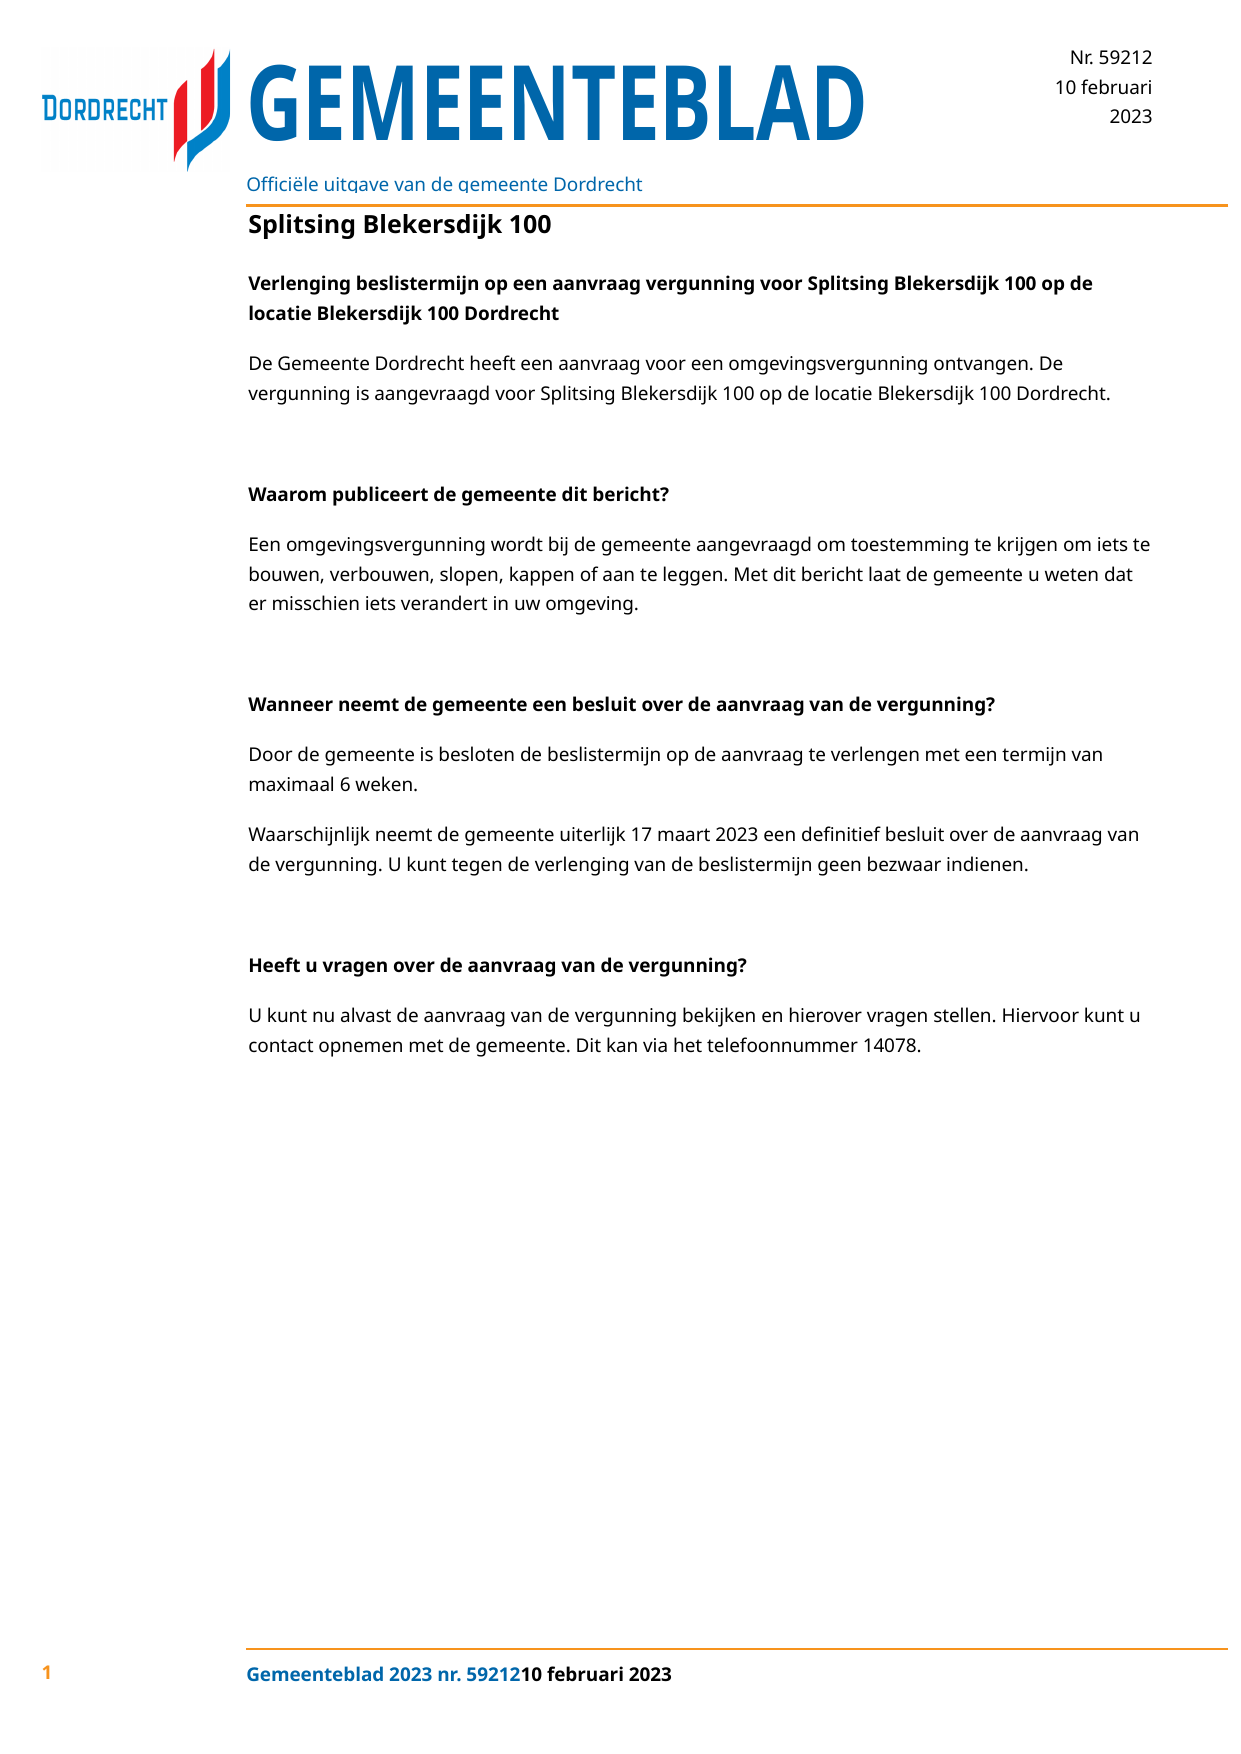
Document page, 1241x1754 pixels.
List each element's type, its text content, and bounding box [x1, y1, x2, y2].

text Heeft u vragen over de aanvraag van de vergunning? [248, 952, 1152, 978]
text Verlenging beslistermijn op een aanvraag vergunning voor Splitsing Blekersdijk 100 op de locatie Blekersdijk 100 Dordrecht [248, 270, 1152, 326]
text De Gemeente Dordrecht heeft een aanvraag voor een omgevingsvergunning ontvangen. De vergunning is aangevraagd voor Splitsing Blekersdijk 100 op de locatie Blekersdijk 100 Dordrecht. [248, 350, 1152, 406]
text Waarschijnlijk neemt de gemeente uiterlijk 17 maart 2023 een definitief besluit over de aanvraag van de vergunning. U kunt tegen de verlenging van de beslistermijn geen bezwaar indienen. [248, 822, 1152, 877]
text Splitsing Blekersdijk 100 [248, 207, 1152, 241]
text Door de gemeente is besloten de beslistermijn op de aanvraag te verlengen met een termijn van maximaal 6 weken. [248, 742, 1152, 797]
text U kunt nu alvast de aanvraag van de vergunning bekijken en hierover vragen stellen. Hiervoor kunt u contact opnemen met de gemeente. Dit kan via het telefoonnummer 14078. [248, 1002, 1152, 1058]
text Waarom publiceert de gemeente dit bericht? [248, 481, 1152, 506]
text Een omgevingsvergunning wordt bij de gemeente aangevraagd om toestemming te krijgen om iets te bouwen, verbouwen, slopen, kappen of aan te leggen. Met dit bericht laat de gemeente u weten dat er misschien iets verandert in uw omgeving. [248, 531, 1152, 616]
text Wanneer neemt de gemeente een besluit over de aanvraag van de vergunning? [248, 691, 1152, 717]
picture [41, 47, 231, 172]
